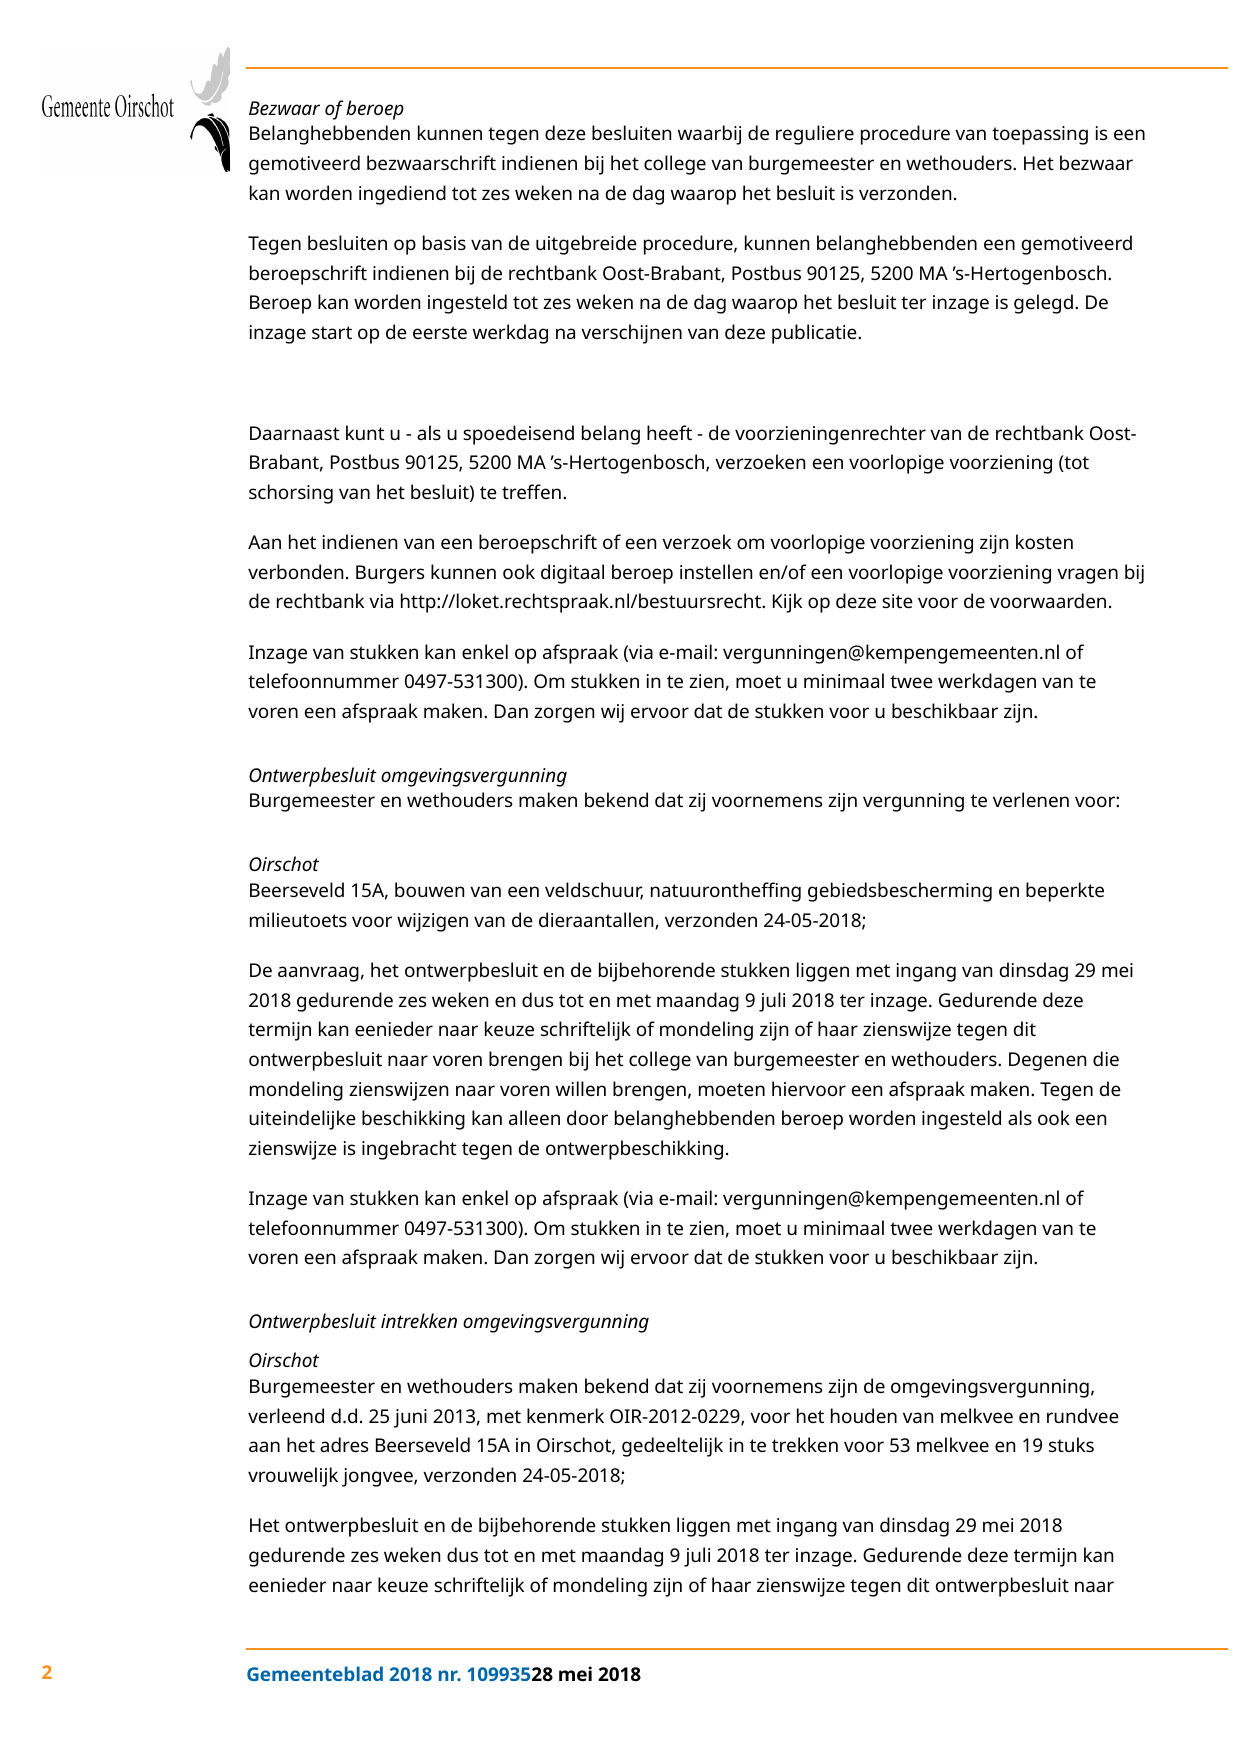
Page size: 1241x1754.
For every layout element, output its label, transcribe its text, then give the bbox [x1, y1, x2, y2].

text Beerseveld 15A, bouwen van een veldschuur, natuurontheffing gebiedsbescherming en beperkte milieutoets voor wijzigen van de dieraantallen, verzonden 24-05-2018; [248, 877, 1152, 933]
text Inzage van stukken kan enkel op afspraak (via e-mail: vergunningen@kempengemeenten.nl of telefoonnummer 0497-531300). Om stukken in te zien, moet u minimaal twee werkdagen van te voren een afspraak maken. Dan zorgen wij ervoor dat de stukken voor u beschikbaar zijn. [248, 1185, 1152, 1270]
text Inzage van stukken kan enkel op afspraak (via e-mail: vergunningen@kempengemeenten.nl of telefoonnummer 0497-531300). Om stukken in te zien, moet u minimaal twee werkdagen van te voren een afspraak maken. Dan zorgen wij ervoor dat de stukken voor u beschikbaar zijn. [248, 639, 1152, 724]
text Ontwerpbesluit intrekken omgevingsvergunning [248, 1308, 1152, 1334]
text Bezwaar of beroep [248, 95, 1152, 121]
text Het ontwerpbesluit en de bijbehorende stukken liggen met ingang van dinsdag 29 mei 2018 gedurende zes weken dus tot en met maandag 9 juli 2018 ter inzage. Gedurende deze termijn kan eenieder naar keuze schriftelijk of mondeling zijn of haar zienswijze tegen dit ontwerpbesluit naar [248, 1513, 1152, 1597]
picture [41, 47, 231, 172]
text Burgemeester en wethouders maken bekend dat zij voornemens zijn vergunning te verlenen voor: [248, 788, 1152, 813]
text Ontwerpbesluit omgevingsvergunning [248, 762, 1152, 788]
text Oirschot [248, 1348, 1152, 1373]
text Oirschot [248, 852, 1152, 877]
text De aanvraag, het ontwerpbesluit en de bijbehorende stukken liggen met ingang van dinsdag 29 mei 2018 gedurende zes weken en dus tot en met maandag 9 juli 2018 ter inzage. Gedurende deze termijn kan eenieder naar keuze schriftelijk of mondeling zijn of haar zienswijze tegen dit ontwerpbesluit naar voren brengen bij het college van burgemeester en wethouders. Degenen die mondeling zienswijzen naar voren willen brengen, moeten hiervoor een afspraak maken. Tegen de uiteindelijke beschikking kan alleen door belanghebbenden beroep worden ingesteld als ook een zienswijze is ingebracht tegen de ontwerpbeschikking. [248, 957, 1152, 1161]
text Aan het indienen van een beroepschrift of een verzoek om voorlopige voorziening zijn kosten verbonden. Burgers kunnen ook digitaal beroep instellen en/of een voorlopige voorziening vragen bij de rechtbank via http://loket.rechtspraak.nl/bestuursrecht. Kijk op deze site voor de voorwaarden. [248, 529, 1152, 614]
text Belanghebbenden kunnen tegen deze besluiten waarbij de reguliere procedure van toepassing is een gemotiveerd bezwaarschrift indienen bij het college van burgemeester en wethouders. Het bezwaar kan worden ingediend tot zes weken na de dag waarop het besluit is verzonden. [248, 121, 1152, 205]
text Daarnaast kunt u - als u spoedeisend belang heeft - de voorzieningenrechter van de rechtbank Oost-Brabant, Postbus 90125, 5200 MA ’s-Hertogenbosch, verzoeken een voorlopige voorziening (tot schorsing van het besluit) te treffen. [248, 420, 1152, 504]
text Tegen besluiten op basis van de uitgebreide procedure, kunnen belanghebbenden een gemotiveerd beroepschrift indienen bij de rechtbank Oost-Brabant, Postbus 90125, 5200 MA ’s-Hertogenbosch. Beroep kan worden ingesteld tot zes weken na de dag waarop het besluit ter inzage is gelegd. De inzage start op de eerste werkdag na verschijnen van deze publicatie. [248, 230, 1152, 344]
text Burgemeester en wethouders maken bekend dat zij voornemens zijn de omgevingsvergunning, verleend d.d. 25 juni 2013, met kenmerk OIR-2012-0229, voor het houden van melkvee en rundvee aan het adres Beerseveld 15A in Oirschot, gedeeltelijk in te trekken voor 53 melkvee en 19 stuks vrouwelijk jongvee, verzonden 24-05-2018; [248, 1373, 1152, 1488]
